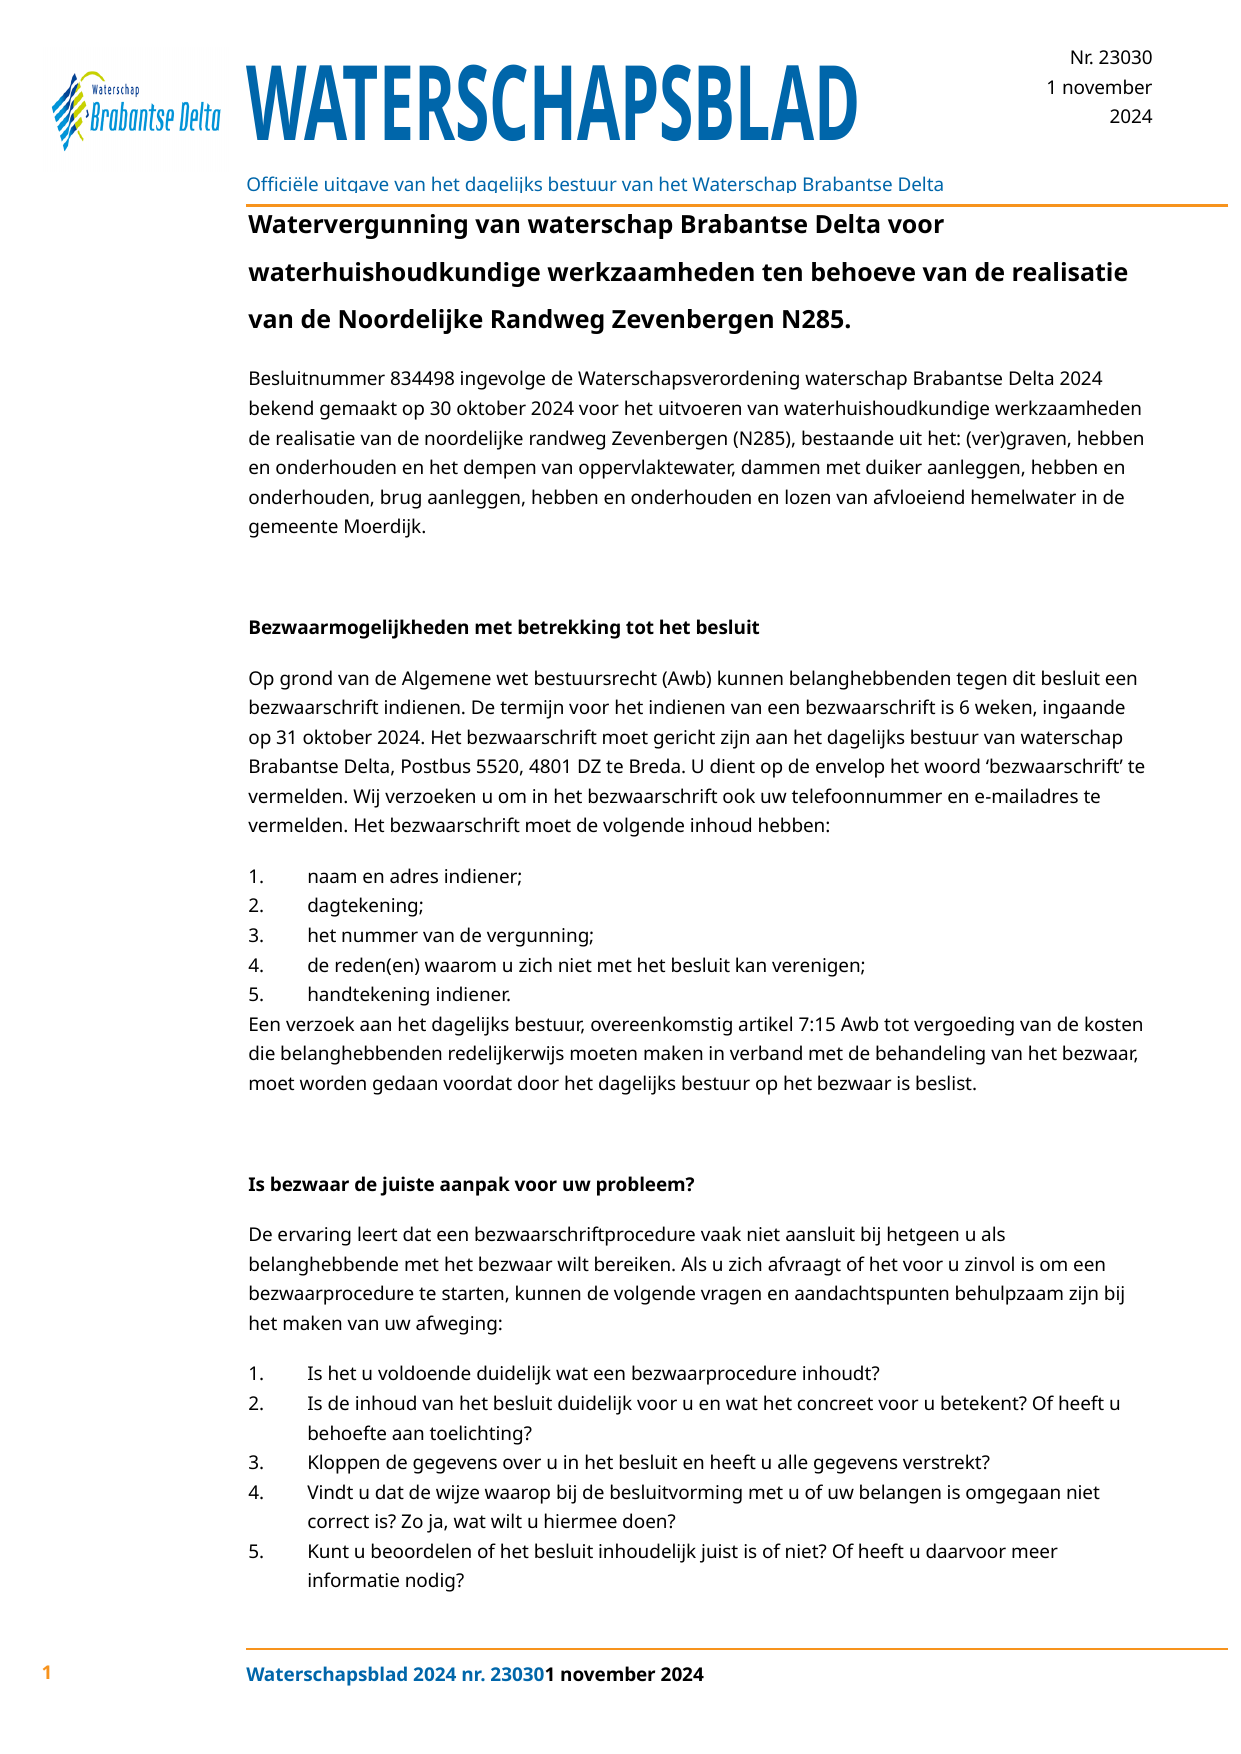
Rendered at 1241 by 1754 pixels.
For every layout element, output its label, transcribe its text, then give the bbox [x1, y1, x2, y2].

list het nummer van de vergunning; [248, 922, 1152, 948]
text Watervergunning van waterschap Brabantse Delta voor waterhuishoudkundige werkzaamheden ten behoeve van de realisatie van de Noordelijke Randweg Zevenbergen N285. [248, 207, 1152, 336]
list Vindt u dat de wijze waarop bij de besluitvorming met u of uw belangen is omgegaan niet correct is? Zo ja, wat wilt u hiermee doen? [248, 1479, 1152, 1534]
text Is bezwaar de juiste aanpak voor uw probleem? [248, 1171, 1152, 1197]
text Een verzoek aan het dagelijks bestuur, overeenkomstig artikel 7:15 Awb tot vergoeding van de kosten die belanghebbenden redelijkerwijs moeten maken in verband met de behandeling van het bezwaar, moet worden gedaan voordat door het dagelijks bestuur op het bezwaar is beslist. [248, 1011, 1152, 1096]
list handtekening indiener. [248, 981, 1152, 1007]
list Is het u voldoende duidelijk wat een bezwaarprocedure inhoudt? [248, 1361, 1152, 1386]
list Is de inhoud van het besluit duidelijk voor u en wat het concreet voor u betekent? Of heeft u behoefte aan toelichting? [248, 1390, 1152, 1445]
list de reden(en) waarom u zich niet met het besluit kan verenigen; [248, 952, 1152, 977]
text Besluitnummer 834498 ingevolge de Waterschapsverordening waterschap Brabantse Delta 2024 bekend gemaakt op 30 oktober 2024 voor het uitvoeren van waterhuishoudkundige werkzaamheden de realisatie van de noordelijke randweg Zevenbergen (N285), bestaande uit het: (ver)graven, hebben en onderhouden en het dempen van oppervlaktewater, dammen met duiker aanleggen, hebben en onderhouden, brug aanleggen, hebben en onderhouden en lozen van afvloeiend hemelwater in de gemeente Moerdijk. [248, 366, 1152, 539]
text De ervaring leert dat een bezwaarschriftprocedure vaak niet aansluit bij hetgeen u als belanghebbende met het bezwaar wilt bereiken. Als u zich afvraagt of het voor u zinvol is om een bezwaarprocedure te starten, kunnen de volgende vragen en aandachtspunten behulpzaam zijn bij het maken van uw afweging: [248, 1221, 1152, 1336]
list Kloppen de gegevens over u in het besluit en heeft u alle gegevens verstrekt? [248, 1449, 1152, 1475]
list Kunt u beoordelen of het besluit inhoudelijk juist is of niet? Of heeft u daarvoor meer informatie nodig? [248, 1538, 1152, 1593]
text Bezwaarmogelijkheden met betrekking tot het besluit [248, 614, 1152, 640]
picture [41, 47, 231, 172]
text Op grond van de Algemene wet bestuursrecht (Awb) kunnen belanghebbenden tegen dit besluit een bezwaarschrift indienen. De termijn voor het indienen van een bezwaarschrift is 6 weken, ingaande op 31 oktober 2024. Het bezwaarschrift moet gericht zijn aan het dagelijks bestuur van waterschap Brabantse Delta, Postbus 5520, 4801 DZ te Breda. U dient op de envelop het woord ‘bezwaarschrift’ te vermelden. Wij verzoeken u om in het bezwaarschrift ook uw telefoonnummer en e‑mailadres te vermelden. Het bezwaarschrift moet de volgende inhoud hebben: [248, 665, 1152, 838]
list dagtekening; [248, 893, 1152, 918]
list naam en adres indiener; [248, 863, 1152, 889]
